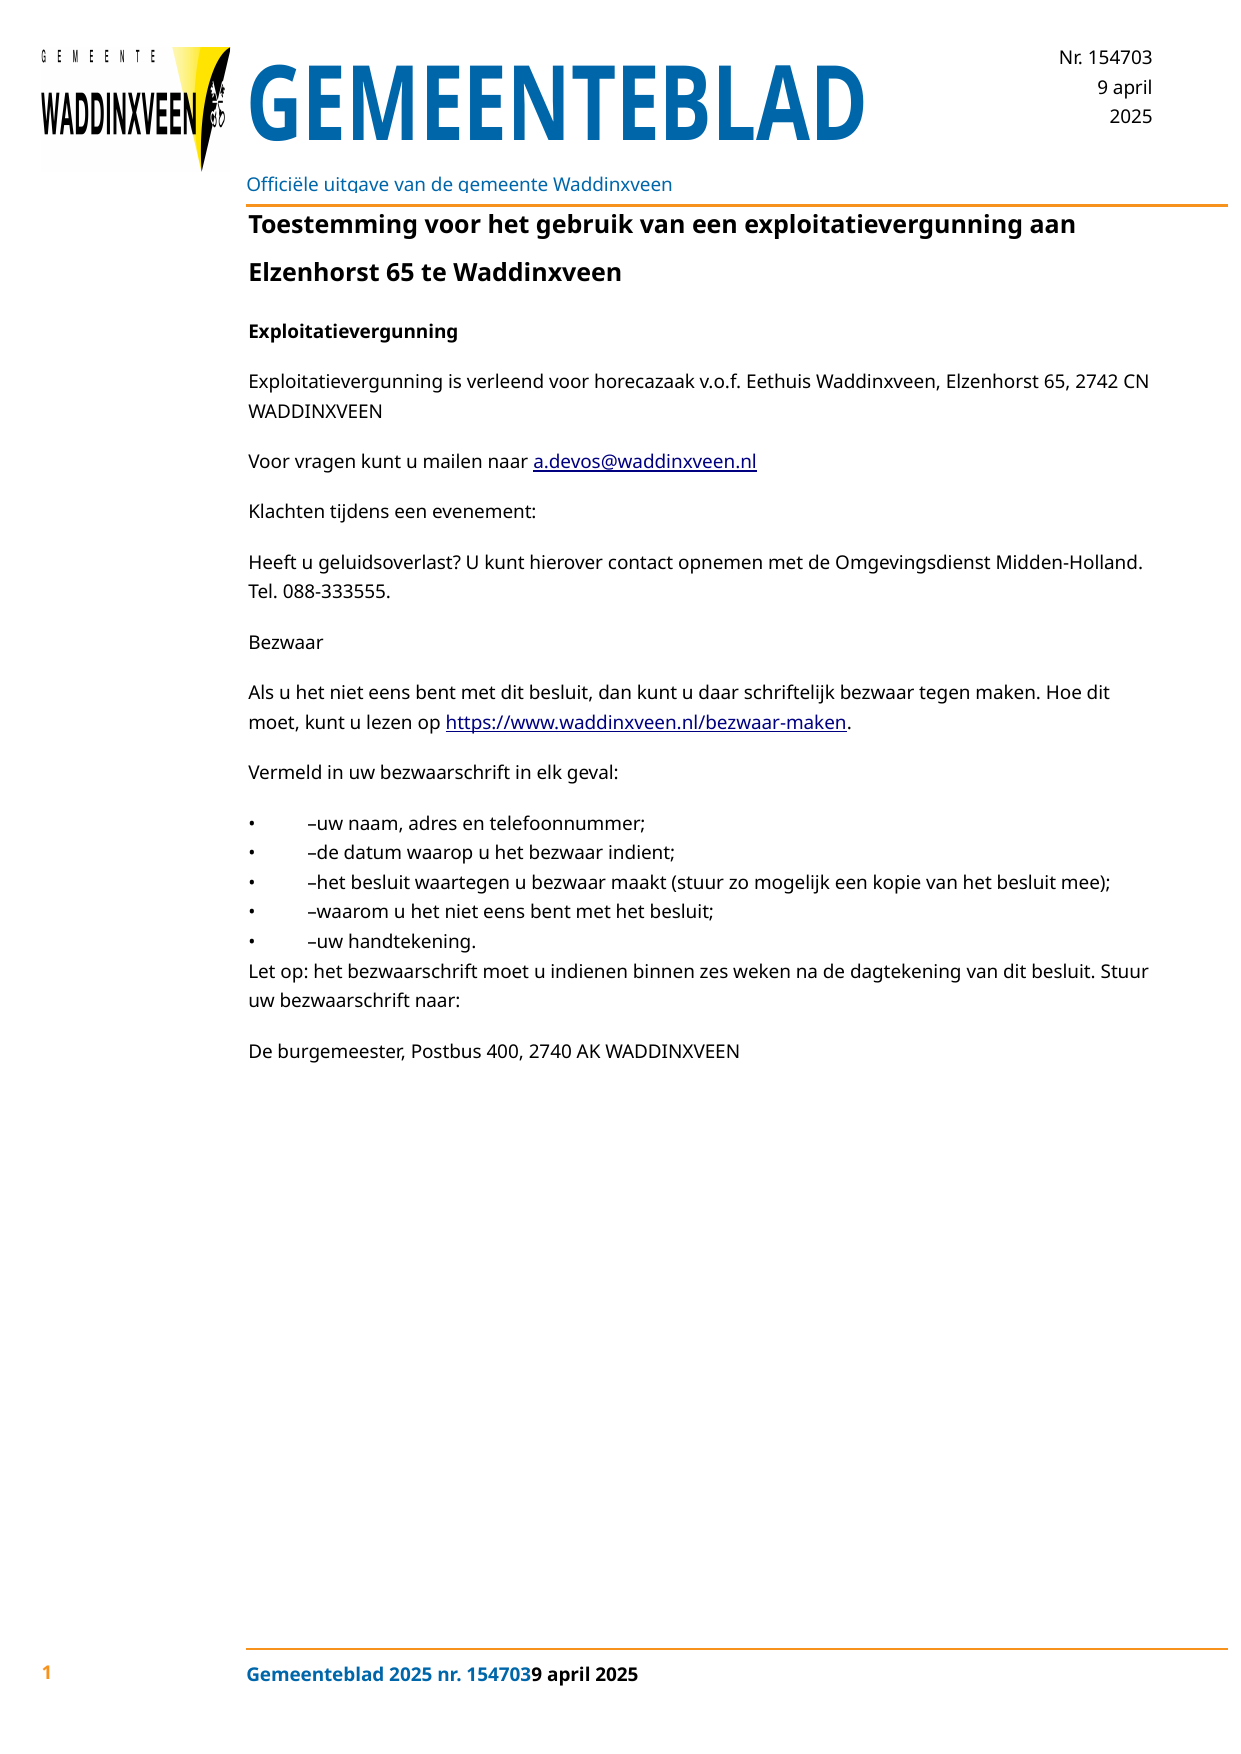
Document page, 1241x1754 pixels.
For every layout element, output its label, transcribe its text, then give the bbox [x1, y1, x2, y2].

list –waarom u het niet eens bent met het besluit; [248, 899, 1152, 924]
text Let op: het bezwaarschrift moet u indienen binnen zes weken na de dagtekening van dit besluit. Stuur uw bezwaarschrift naar: [248, 958, 1152, 1013]
text Heeft u geluidsoverlast? U kunt hierover contact opnemen met de Omgevingsdienst Midden-Holland. Tel. 088-333555. [248, 549, 1152, 604]
picture [41, 47, 231, 172]
text Exploitatievergunning is verleend voor horecazaak v.o.f. Eethuis Waddinxveen, Elzenhorst 65, 2742 CN WADDINXVEEN [248, 368, 1152, 424]
list –het besluit waartegen u bezwaar maakt (stuur zo mogelijk een kopie van het besluit mee); [248, 869, 1152, 895]
text Bezwaar [248, 629, 1152, 655]
text De burgemeester, Postbus 400, 2740 AK WADDINXVEEN [248, 1038, 1152, 1064]
text Vermeld in uw bezwaarschrift in elk geval: [248, 759, 1152, 785]
text Als u het niet eens bent met dit besluit, dan kunt u daar schriftelijk bezwaar tegen maken. Hoe dit moet, kunt u lezen op https://www.waddinxveen.nl/bezwaar-maken. [248, 679, 1152, 735]
text Klachten tijdens een evenement: [248, 499, 1152, 524]
text Exploitatievergunning [248, 318, 1152, 344]
list –uw handtekening. [248, 928, 1152, 954]
text Toestemming voor het gebruik van een exploitatievergunning aan Elzenhorst 65 te Waddinxveen [248, 207, 1152, 288]
text Voor vragen kunt u mailen naar a.devos@waddinxveen.nl [248, 448, 1152, 474]
list –uw naam, adres en telefoonnummer; [248, 810, 1152, 836]
list –de datum waarop u het bezwaar indient; [248, 839, 1152, 865]
